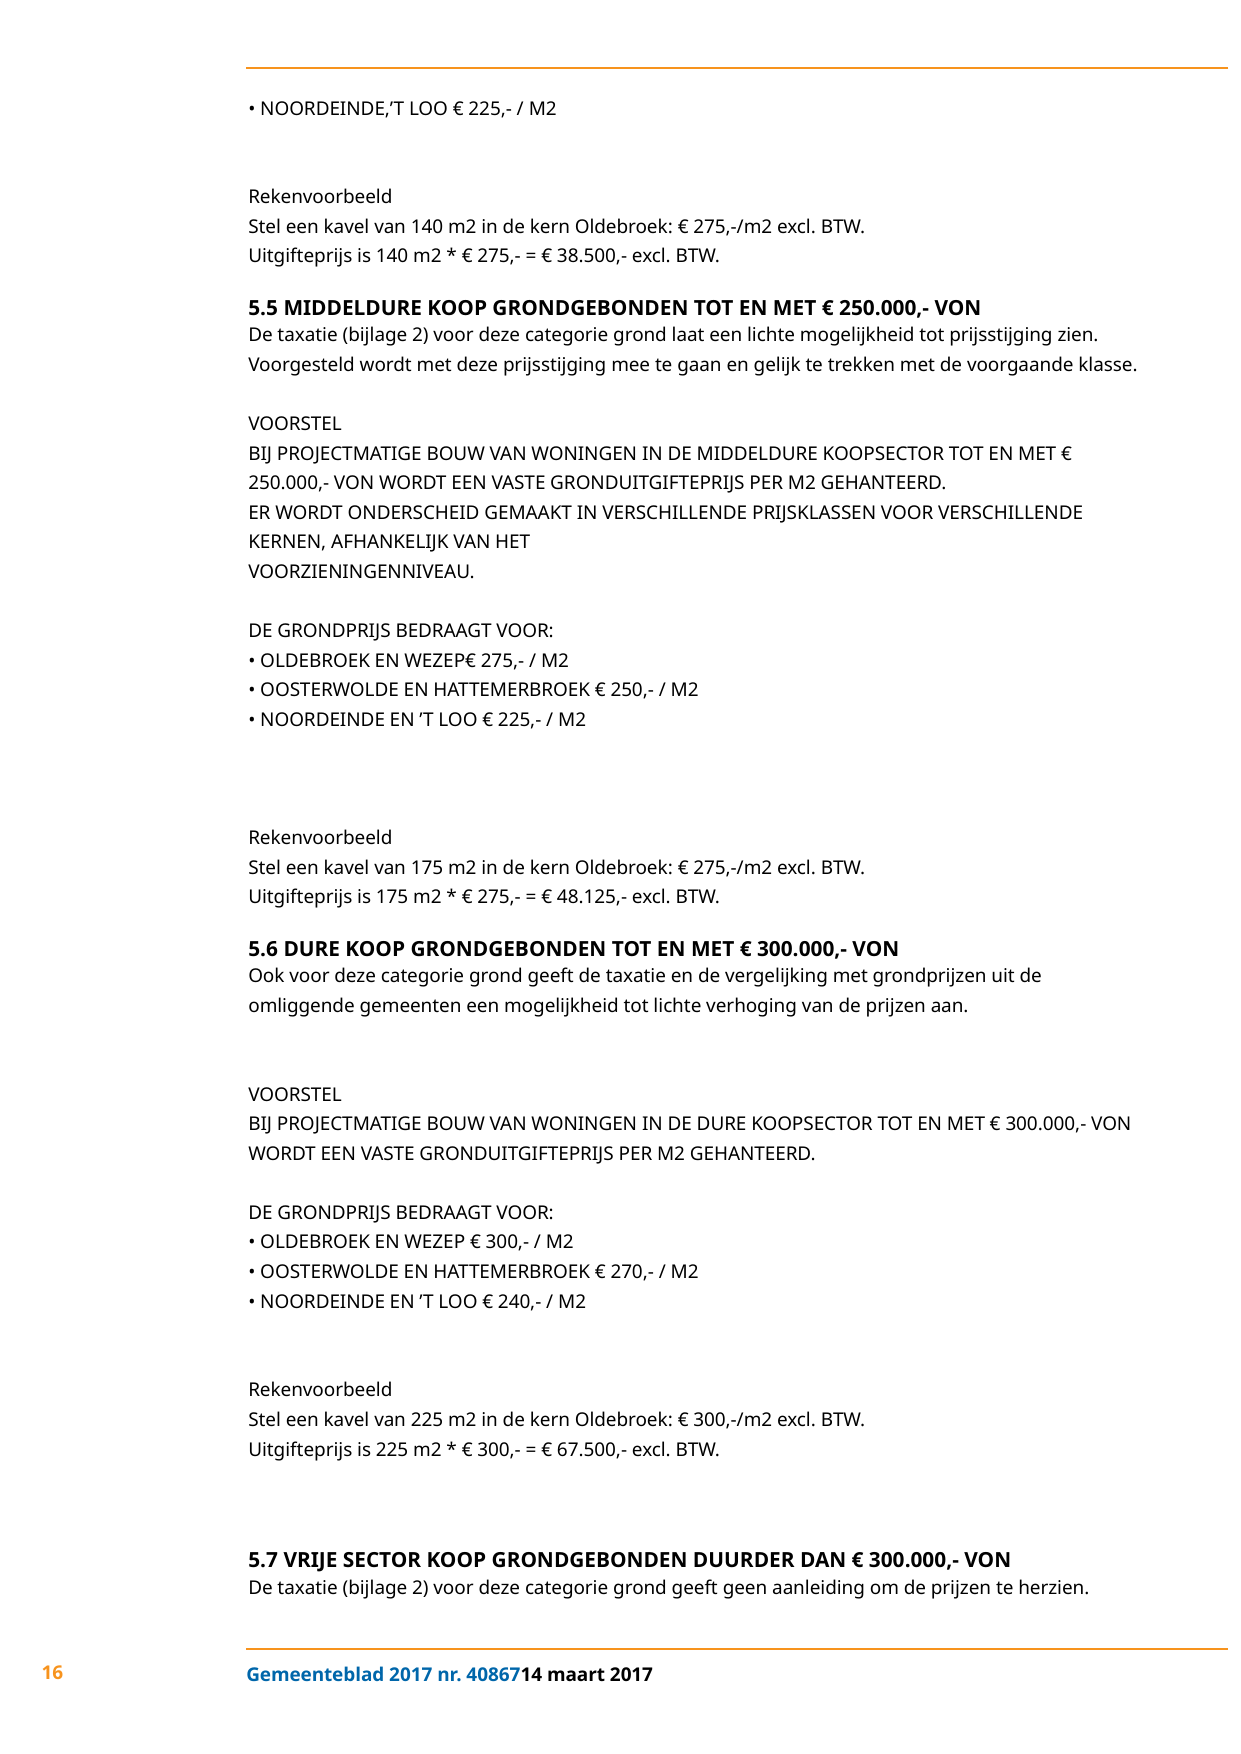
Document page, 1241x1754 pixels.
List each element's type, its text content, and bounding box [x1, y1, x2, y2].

text BIJ PROJECTMATIGE BOUW VAN WONINGEN IN DE DURE KOOPSECTOR TOT EN MET € 300.000,- VON WORDT EEN VASTE GRONDUITGIFTEPRIJS PER M2 GEHANTEERD. [248, 1110, 1152, 1166]
text • NOORDEINDE EN ’T LOO € 240,- / M2 [248, 1288, 1152, 1314]
text VOORSTEL [248, 1081, 1152, 1107]
text Ook voor deze categorie grond geeft de taxatie en de vergelijking met grondprijzen uit de omliggende gemeenten een mogelijkheid tot lichte verhoging van de prijzen aan. [248, 962, 1152, 1018]
picture [41, 47, 231, 172]
text • OOSTERWOLDE EN HATTEMERBROEK € 250,- / M2 [248, 677, 1152, 702]
text De taxatie (bijlage 2) voor deze categorie grond geeft geen aanleiding om de prijzen te herzien. [248, 1574, 1152, 1599]
text 5.7 VRIJE SECTOR KOOP GRONDGEBONDEN DUURDER DAN € 300.000,- VON [248, 1545, 1152, 1574]
text • NOORDEINDE,’T LOO € 225,- / M2 [248, 95, 1152, 121]
text Stel een kavel van 225 m2 in de kern Oldebroek: € 300,-/m2 excl. BTW. [248, 1406, 1152, 1432]
text DE GRONDPRIJS BEDRAAGT VOOR: [248, 617, 1152, 643]
text VOORSTEL [248, 410, 1152, 436]
text Rekenvoorbeeld [248, 1377, 1152, 1402]
text Uitgifteprijs is 175 m2 * € 275,- = € 48.125,- excl. BTW. [248, 884, 1152, 909]
text Stel een kavel van 175 m2 in de kern Oldebroek: € 275,-/m2 excl. BTW. [248, 854, 1152, 880]
text Rekenvoorbeeld [248, 824, 1152, 850]
text BIJ PROJECTMATIGE BOUW VAN WONINGEN IN DE MIDDELDURE KOOPSECTOR TOT EN MET € 250.000,- VON WORDT EEN VASTE GRONDUITGIFTEPRIJS PER M2 GEHANTEERD. [248, 440, 1152, 495]
text • OLDEBROEK EN WEZEP € 300,- / M2 [248, 1229, 1152, 1254]
text 5.5 MIDDELDURE KOOP GRONDGEBONDEN TOT EN MET € 250.000,- VON [248, 293, 1152, 322]
text Stel een kavel van 140 m2 in de kern Oldebroek: € 275,-/m2 excl. BTW. [248, 213, 1152, 239]
text Uitgifteprijs is 225 m2 * € 300,- = € 67.500,- excl. BTW. [248, 1436, 1152, 1462]
text De taxatie (bijlage 2) voor deze categorie grond laat een lichte mogelijkheid tot prijsstijging zien. Voorgesteld wordt met deze prijsstijging mee te gaan en gelijk te trekken met de voorgaande klasse. [248, 322, 1152, 377]
text Uitgifteprijs is 140 m2 * € 275,- = € 38.500,- excl. BTW. [248, 243, 1152, 268]
text • NOORDEINDE EN ’T LOO € 225,- / M2 [248, 706, 1152, 732]
text ER WORDT ONDERSCHEID GEMAAKT IN VERSCHILLENDE PRIJSKLASSEN VOOR VERSCHILLENDE KERNEN, AFHANKELIJK VAN HET [248, 499, 1152, 554]
text 5.6 DURE KOOP GRONDGEBONDEN TOT EN MET € 300.000,- VON [248, 934, 1152, 962]
text • OOSTERWOLDE EN HATTEMERBROEK € 270,- / M2 [248, 1258, 1152, 1284]
text • OLDEBROEK EN WEZEP€ 275,- / M2 [248, 647, 1152, 673]
text Rekenvoorbeeld [248, 183, 1152, 209]
text DE GRONDPRIJS BEDRAAGT VOOR: [248, 1199, 1152, 1225]
text VOORZIENINGENNIVEAU. [248, 558, 1152, 584]
